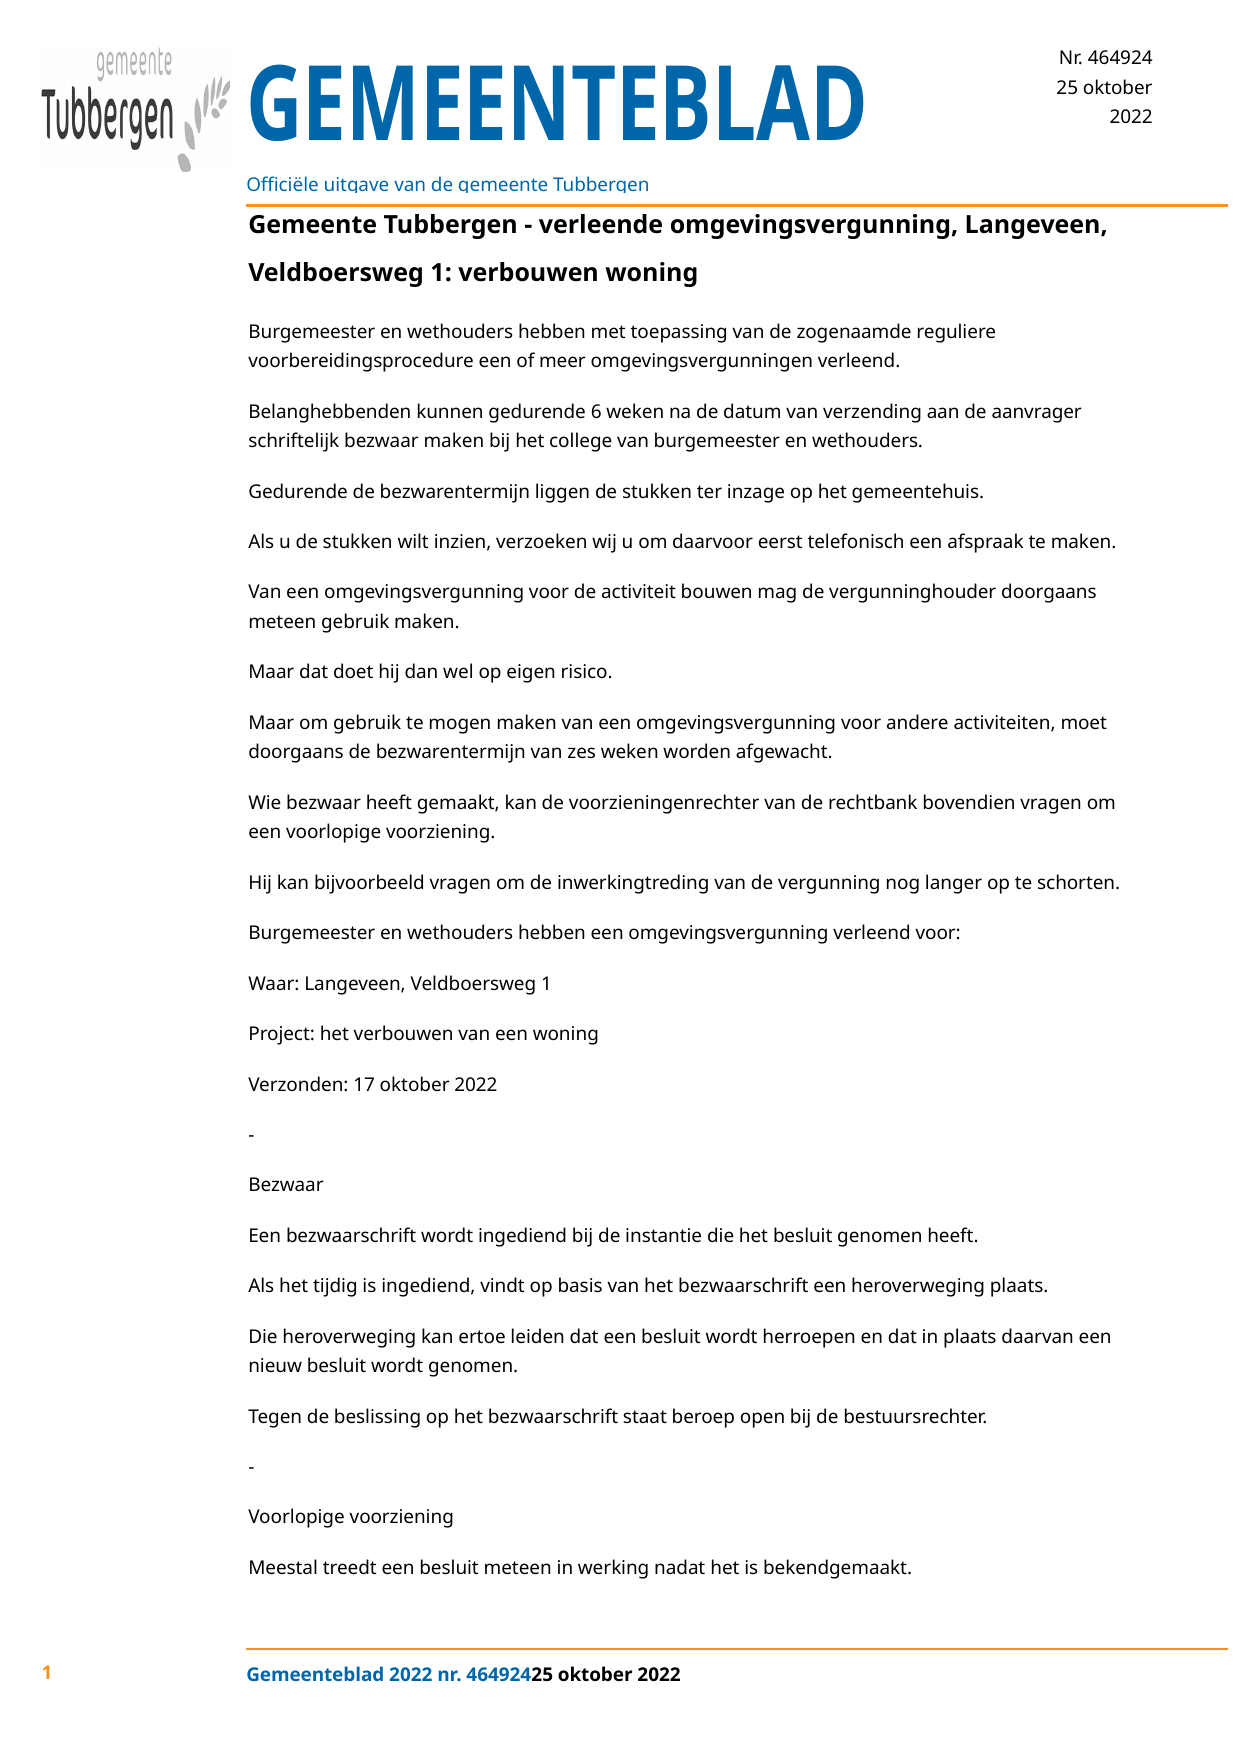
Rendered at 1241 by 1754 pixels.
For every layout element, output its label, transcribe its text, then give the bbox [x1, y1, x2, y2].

text Als u de stukken wilt inzien, verzoeken wij u om daarvoor eerst telefonisch een afspraak te maken. [248, 528, 1152, 554]
text Belanghebbenden kunnen gedurende 6 weken na de datum van verzending aan de aanvrager schriftelijk bezwaar maken bij het college van burgemeester en wethouders. [248, 398, 1152, 453]
text - [248, 1121, 1152, 1147]
text Maar om gebruik te mogen maken van een omgevingsvergunning voor andere activiteiten, moet doorgaans de bezwarentermijn van zes weken worden afgewacht. [248, 709, 1152, 764]
text Hij kan bijvoorbeeld vragen om de inwerkingtreding van de vergunning nog langer op te schorten. [248, 869, 1152, 895]
text Verzonden: 17 oktober 2022 [248, 1071, 1152, 1097]
text Gemeente Tubbergen - verleende omgevingsvergunning, Langeveen, Veldboersweg 1: verbouwen woning [248, 207, 1152, 288]
text Een bezwaarschrift wordt ingediend bij de instantie die het besluit genomen heeft. [248, 1222, 1152, 1248]
text Project: het verbouwen van een woning [248, 1020, 1152, 1046]
text Tegen de beslissing op het bezwaarschrift staat beroep open bij de bestuursrechter. [248, 1403, 1152, 1429]
text Bezwaar [248, 1172, 1152, 1197]
text Burgemeester en wethouders hebben met toepassing van de zogenaamde reguliere voorbereidingsprocedure een of meer omgevingsvergunningen verleend. [248, 318, 1152, 373]
text Voorlopige voorziening [248, 1504, 1152, 1529]
text Gedurende de bezwarentermijn liggen de stukken ter inzage op het gemeentehuis. [248, 478, 1152, 504]
text Wie bezwaar heeft gemaakt, kan de voorzieningenrechter van de rechtbank bovendien vragen om een voorlopige voorziening. [248, 789, 1152, 844]
text Meestal treedt een besluit meteen in werking nadat het is bekendgemaakt. [248, 1554, 1152, 1580]
text Burgemeester en wethouders hebben een omgevingsvergunning verleend voor: [248, 919, 1152, 945]
text Die heroverweging kan ertoe leiden dat een besluit wordt herroepen en dat in plaats daarvan een nieuw besluit wordt genomen. [248, 1323, 1152, 1378]
text Van een omgevingsvergunning voor de activiteit bouwen mag de vergunninghouder doorgaans meteen gebruik maken. [248, 579, 1152, 634]
text Waar: Langeveen, Veldboersweg 1 [248, 970, 1152, 996]
text Als het tijdig is ingediend, vindt op basis van het bezwaarschrift een heroverweging plaats. [248, 1272, 1152, 1298]
text - [248, 1453, 1152, 1479]
picture [41, 47, 231, 172]
text Maar dat doet hij dan wel op eigen risico. [248, 659, 1152, 684]
